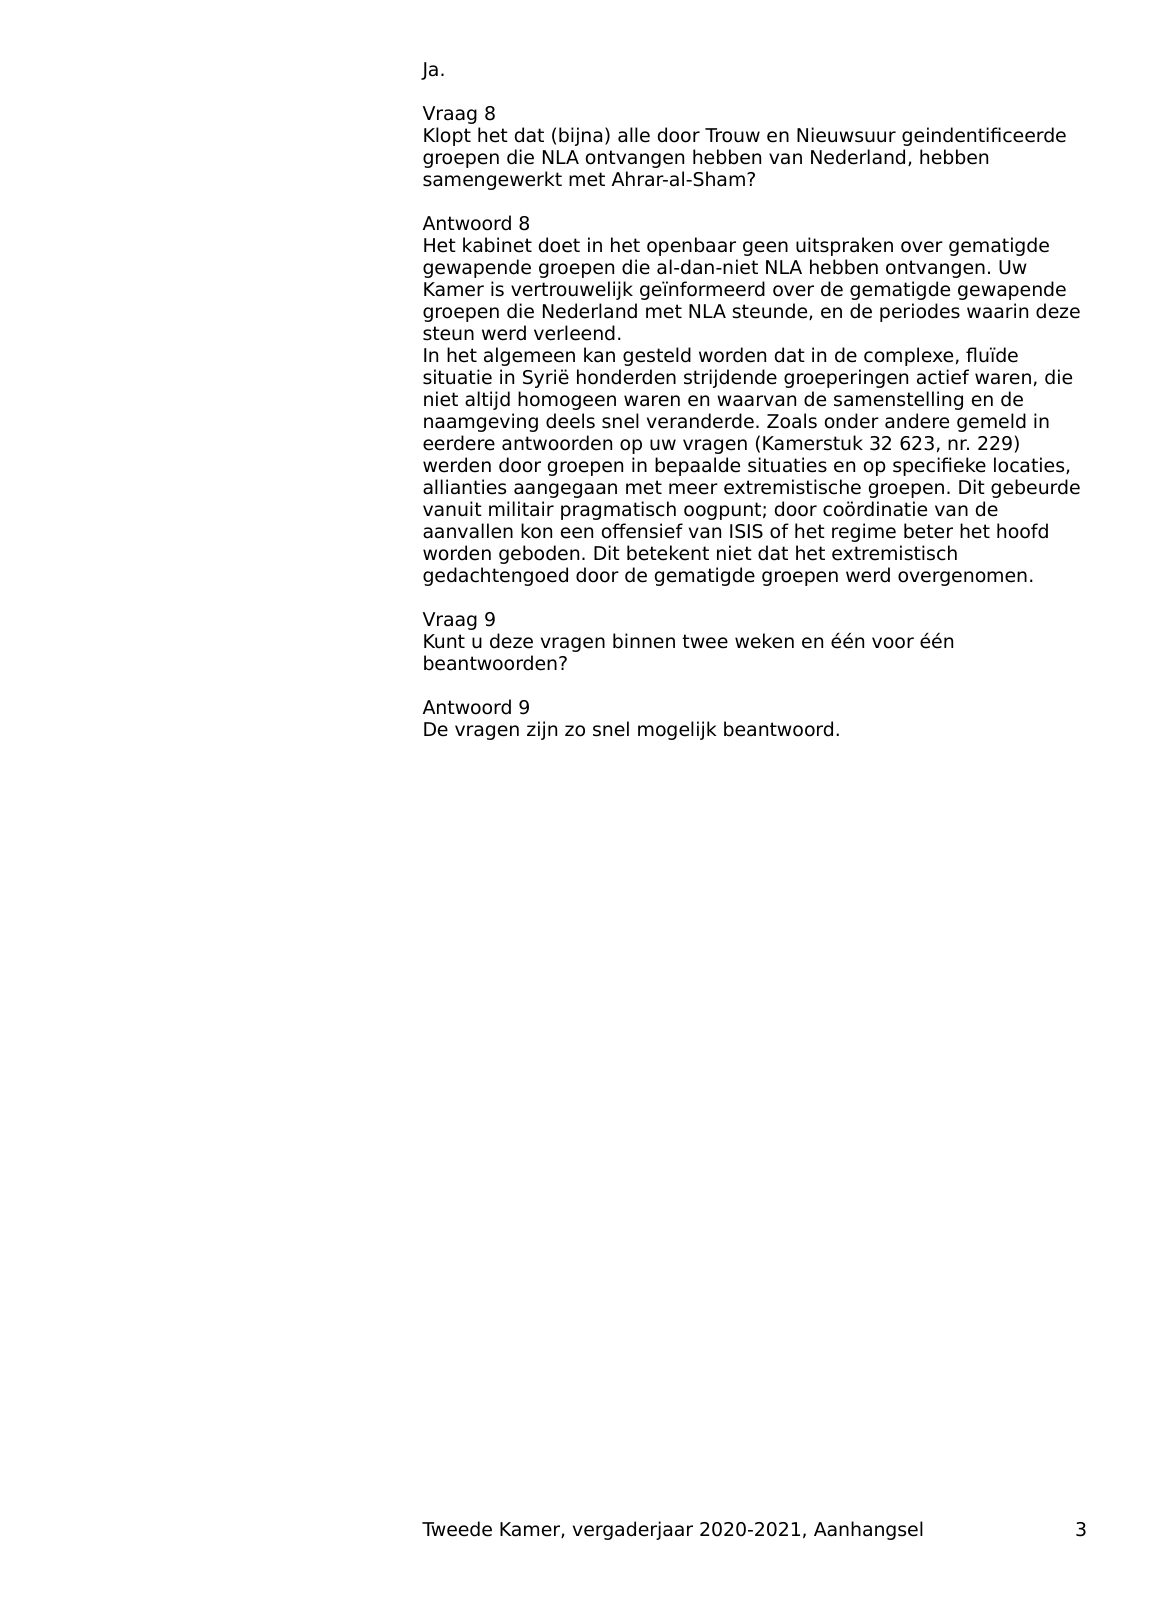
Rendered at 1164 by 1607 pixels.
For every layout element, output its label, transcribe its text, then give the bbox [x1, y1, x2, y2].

text In het algemeen kan gesteld worden dat in de complexe, fluïde situatie in Syrië honderden strijdende groeperingen actief waren, die niet altijd homogeen waren en waarvan de samenstelling en de naamgeving deels snel veranderde. Zoals onder andere gemeld in eerdere antwoorden op uw vragen (Kamerstuk 32 623, nr. 229) werden door groepen in bepaalde situaties en op specifieke locaties, allianties aangegaan met meer extremistische groepen. Dit gebeurde vanuit militair pragmatisch oogpunt; door coördinatie van de aanvallen kon een offensief van ISIS of het regime beter het hoofd worden geboden. Dit betekent niet dat het extremistisch gedachtengoed door de gematigde groepen werd overgenomen. [422, 345, 1087, 587]
text Antwoord 9 [422, 697, 1087, 719]
text Klopt het dat (bijna) alle door Trouw en Nieuwsuur geindentificeerde groepen die NLA ontvangen hebben van Nederland, hebben samengewerkt met Ahrar-al-Sham? [422, 125, 1087, 191]
text Antwoord 8 [422, 213, 1087, 235]
text Kunt u deze vragen binnen twee weken en één voor één beantwoorden? [422, 631, 1087, 675]
text Vraag 9 [422, 609, 1087, 631]
text Ja. [422, 59, 1087, 81]
text Vraag 8 [422, 103, 1087, 125]
text De vragen zijn zo snel mogelijk beantwoord. [422, 719, 1087, 741]
text Het kabinet doet in het openbaar geen uitspraken over gematigde gewapende groepen die al-dan-niet NLA hebben ontvangen. Uw Kamer is vertrouwelijk geïnformeerd over de gematigde gewapende groepen die Nederland met NLA steunde, en de periodes waarin deze steun werd verleend. [422, 235, 1087, 345]
